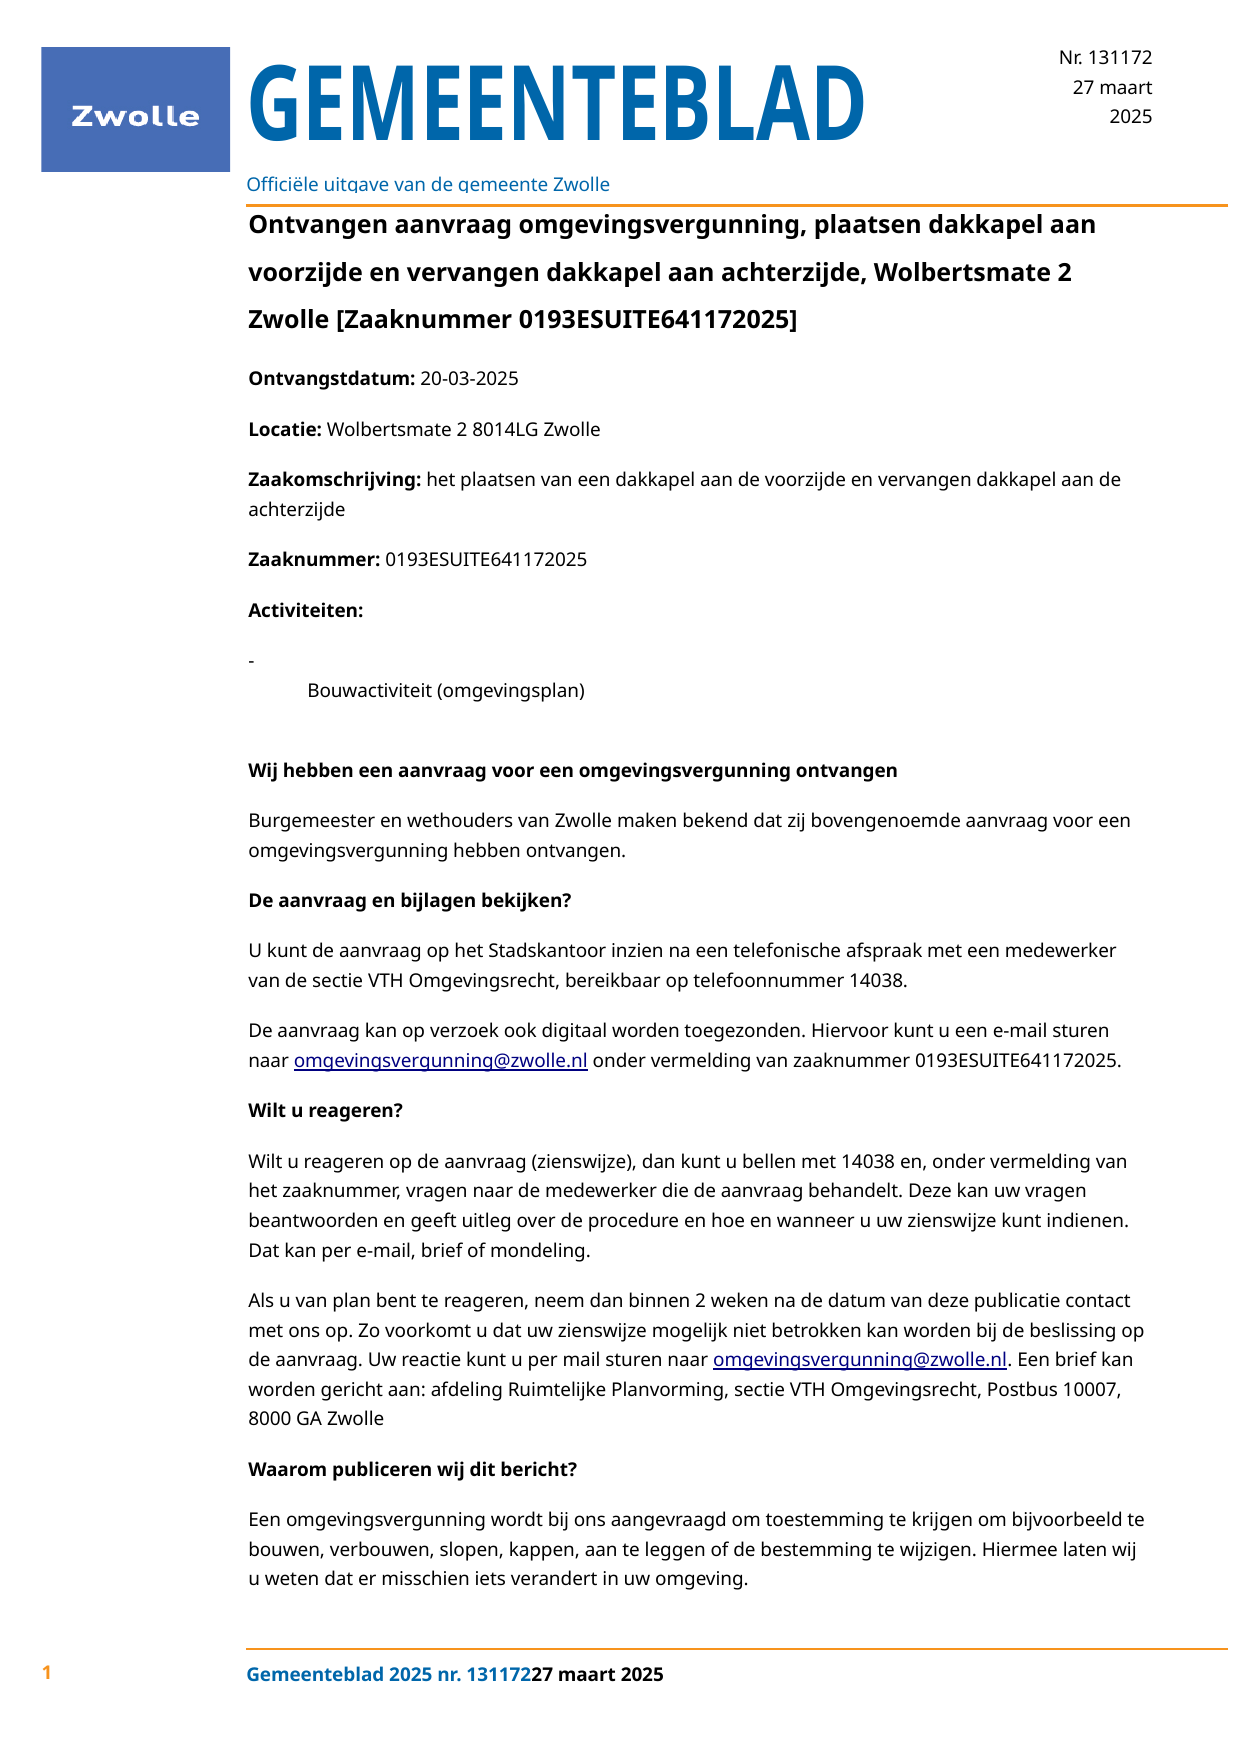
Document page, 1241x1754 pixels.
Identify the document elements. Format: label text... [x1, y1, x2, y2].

text Wilt u reageren? [248, 1098, 1152, 1123]
text De aanvraag kan op verzoek ook digitaal worden toegezonden. Hiervoor kunt u een e-mail sturen naar omgevingsvergunning@zwolle.nl onder vermelding van zaaknummer 0193ESUITE641172025. [248, 1018, 1152, 1073]
text De aanvraag en bijlagen bekijken? [248, 887, 1152, 913]
text Zaakomschrijving: het plaatsen van een dakkapel aan de voorzijde en vervangen dakkapel aan de achterzijde [248, 466, 1152, 522]
text Zaaknummer: 0193ESUITE641172025 [248, 546, 1152, 572]
text Ontvangen aanvraag omgevingsvergunning, plaatsen dakkapel aan voorzijde en vervangen dakkapel aan achterzijde, Wolbertsmate 2 Zwolle [Zaaknummer 0193ESUITE641172025] [248, 207, 1152, 336]
text U kunt de aanvraag op het Stadskantoor inzien na een telefonische afspraak met een medewerker van de sectie VTH Omgevingsrecht, bereikbaar op telefoonnummer 14038. [248, 938, 1152, 993]
text Burgemeester en wethouders van Zwolle maken bekend dat zij bovengenoemde aanvraag voor een omgevingsvergunning hebben ontvangen. [248, 807, 1152, 862]
text Wij hebben een aanvraag voor een omgevingsvergunning ontvangen [248, 757, 1152, 782]
list Bouwactiviteit (omgevingsplan) [248, 677, 1152, 702]
picture [41, 47, 231, 172]
text Als u van plan bent te reageren, neem dan binnen 2 weken na de datum van deze publicatie contact met ons op. Zo voorkomt u dat uw zienswijze mogelijk niet betrokken kan worden bij de beslissing op de aanvraag. Uw reactie kunt u per mail sturen naar omgevingsvergunning@zwolle.nl. Een brief kan worden gericht aan: afdeling Ruimtelijke Planvorming, sectie VTH Omgevingsrecht, Postbus 10007, 8000 GA Zwolle [248, 1287, 1152, 1431]
text Een omgevingsvergunning wordt bij ons aangevraagd om toestemming te krijgen om bijvoorbeeld te bouwen, verbouwen, slopen, kappen, aan te leggen of de bestemming te wijzigen. Hiermee laten wij u weten dat er misschien iets verandert in uw omgeving. [248, 1506, 1152, 1591]
text Wilt u reageren op de aanvraag (zienswijze), dan kunt u bellen met 14038 en, onder vermelding van het zaaknummer, vragen naar de medewerker die de aanvraag behandelt. Deze kan uw vragen beantwoorden en geeft uitleg over de procedure en hoe en wanneer u uw zienswijze kunt indienen. Dat kan per e-mail, brief of mondeling. [248, 1148, 1152, 1262]
text Waarom publiceren wij dit bericht? [248, 1456, 1152, 1482]
text Ontvangstdatum: 20-03-2025 [248, 366, 1152, 391]
text Locatie: Wolbertsmate 2 8014LG Zwolle [248, 416, 1152, 442]
text Activiteiten: [248, 597, 1152, 622]
